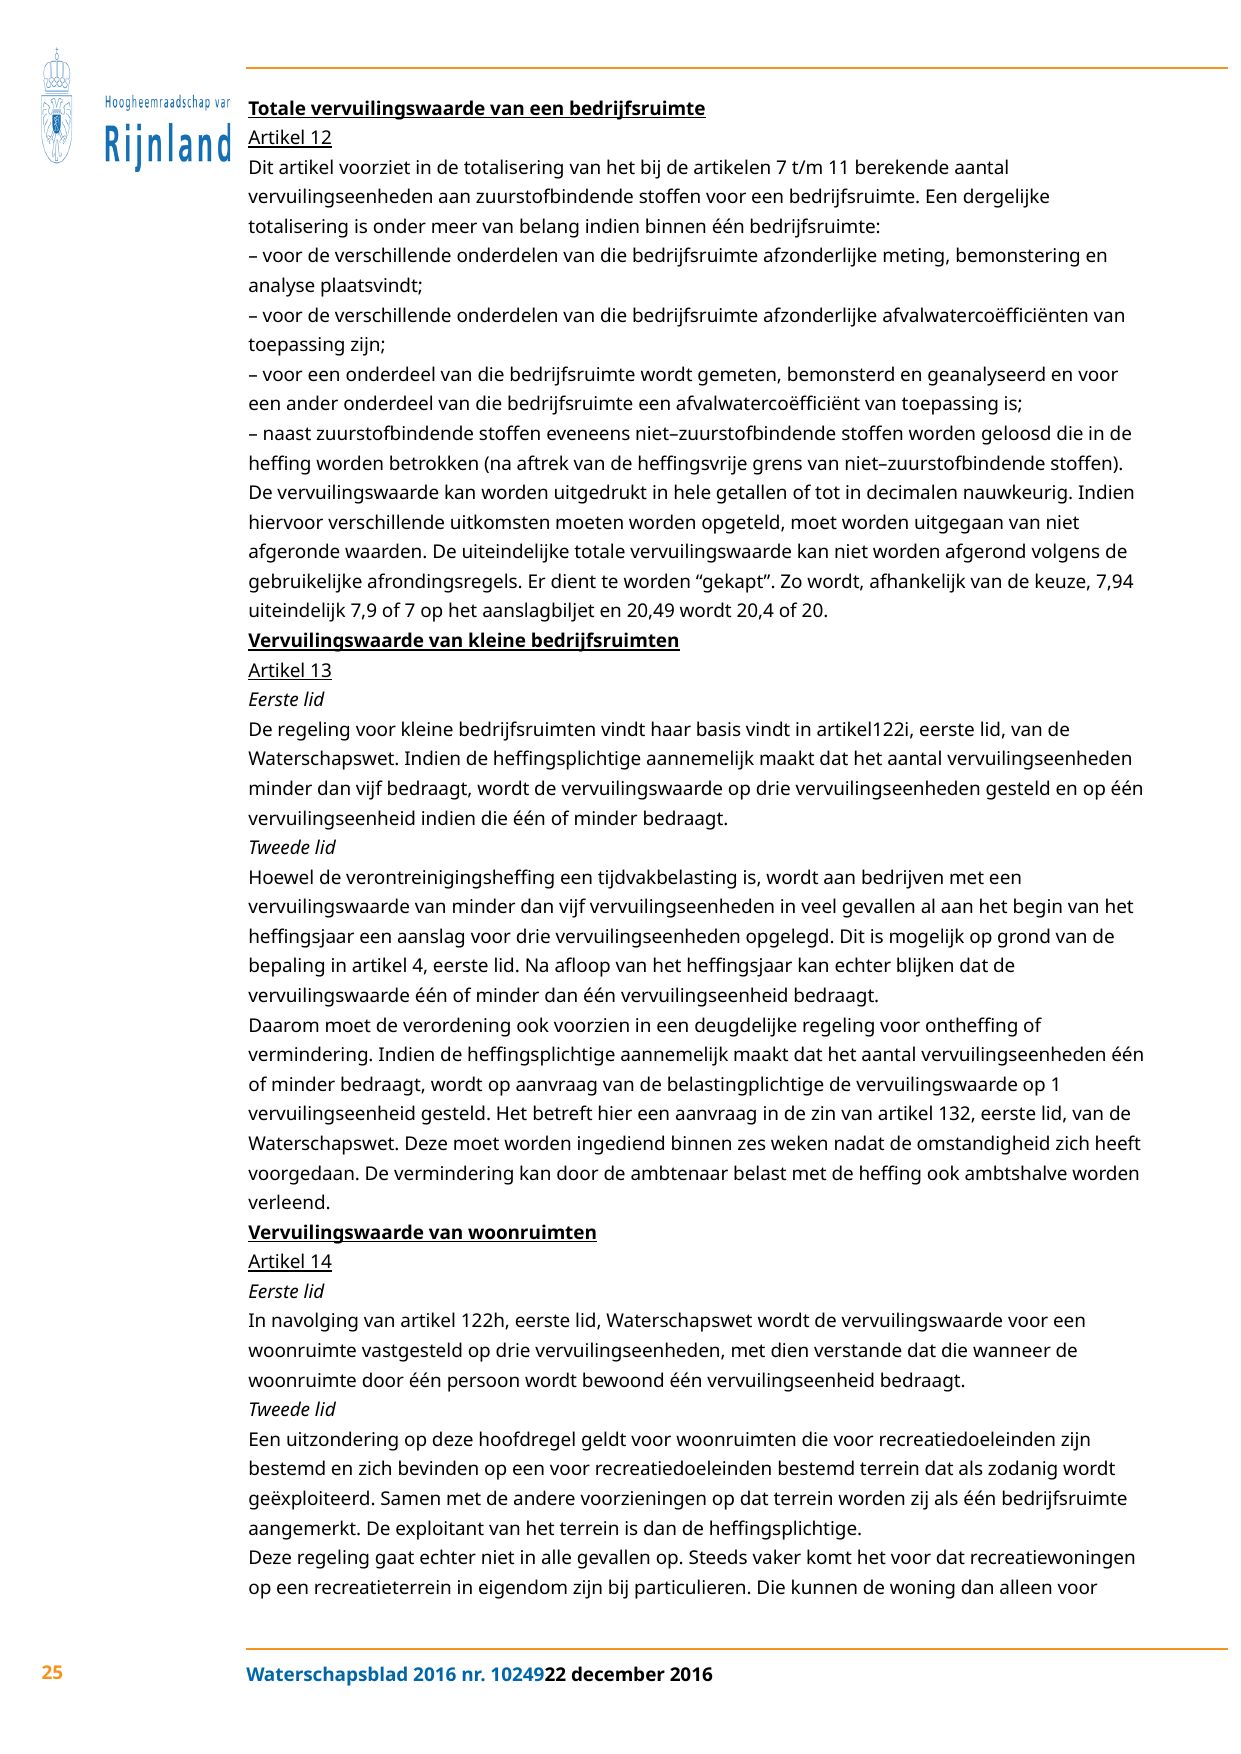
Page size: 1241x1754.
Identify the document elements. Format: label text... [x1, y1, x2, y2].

text – voor een onderdeel van die bedrijfsruimte wordt gemeten, bemonsterd en geanalyseerd en voor een ander onderdeel van die bedrijfsruimte een afvalwatercoëfficiënt van toepassing is; [248, 361, 1152, 416]
picture [41, 47, 231, 172]
text Artikel 14 [248, 1248, 1152, 1274]
text Artikel 12 [248, 124, 1152, 150]
text Daarom moet de verordening ook voorzien in een deugdelijke regeling voor ontheffing of vermindering. Indien de heffingsplichtige aannemelijk maakt dat het aantal vervuilingseenheden één of minder bedraagt, wordt op aanvraag van de belastingplichtige de vervuilingswaarde op 1 vervuilingseenheid gesteld. Het betreft hier een aanvraag in de zin van artikel 132, eerste lid, van de Waterschapswet. Deze moet worden ingediend binnen zes weken nadat de omstandigheid zich heeft voorgedaan. De vermindering kan door de ambtenaar belast met de heffing ook ambtshalve worden verleend. [248, 1012, 1152, 1215]
text Totale vervuilingswaarde van een bedrijfsruimte [248, 95, 1152, 121]
text Eerste lid [248, 1278, 1152, 1304]
text – voor de verschillende onderdelen van die bedrijfsruimte afzonderlijke meting, bemonstering en analyse plaatsvindt; [248, 243, 1152, 298]
text – naast zuurstofbindende stoffen eveneens niet–zuurstofbindende stoffen worden geloosd die in de heffing worden betrokken (na aftrek van de heffingsvrije grens van niet–zuurstofbindende stoffen). [248, 420, 1152, 476]
text De vervuilingswaarde kan worden uitgedrukt in hele getallen of tot in decimalen nauwkeurig. Indien hiervoor verschillende uitkomsten moeten worden opgeteld, moet worden uitgegaan van niet afgeronde waarden. De uiteindelijke totale vervuilingswaarde kan niet worden afgerond volgens de gebruikelijke afrondingsregels. Er dient te worden “gekapt”. Zo wordt, afhankelijk van de keuze, 7,94 uiteindelijk 7,9 of 7 op het aanslagbiljet en 20,49 wordt 20,4 of 20. [248, 479, 1152, 623]
text De regeling voor kleine bedrijfsruimten vindt haar basis vindt in artikel122i, eerste lid, van de Waterschapswet. Indien de heffingsplichtige aannemelijk maakt dat het aantal vervuilingseenheden minder dan vijf bedraagt, wordt de vervuilingswaarde op drie vervuilingseenheden gesteld en op één vervuilingseenheid indien die één of minder bedraagt. [248, 716, 1152, 831]
text Eerste lid [248, 686, 1152, 712]
text Deze regeling gaat echter niet in alle gevallen op. Steeds vaker komt het voor dat recreatiewoningen op een recreatieterrein in eigendom zijn bij particulieren. Die kunnen de woning dan alleen voor [248, 1544, 1152, 1600]
text Vervuilingswaarde van woonruimten [248, 1219, 1152, 1245]
text Artikel 13 [248, 657, 1152, 683]
text Tweede lid [248, 834, 1152, 860]
text Dit artikel voorziet in de totalisering van het bij de artikelen 7 t/m 11 berekende aantal vervuilingseenheden aan zuurstofbindende stoffen voor een bedrijfsruimte. Een dergelijke totalisering is onder meer van belang indien binnen één bedrijfsruimte: [248, 154, 1152, 239]
text Vervuilingswaarde van kleine bedrijfsruimten [248, 627, 1152, 653]
text Een uitzondering op deze hoofdregel geldt voor woonruimten die voor recreatiedoeleinden zijn bestemd en zich bevinden op een voor recreatiedoeleinden bestemd terrein dat als zodanig wordt geëxploiteerd. Samen met de andere voorzieningen op dat terrein worden zij als één bedrijfsruimte aangemerkt. De exploitant van het terrein is dan de heffingsplichtige. [248, 1426, 1152, 1541]
text In navolging van artikel 122h, eerste lid, Waterschapswet wordt de vervuilingswaarde voor een woonruimte vastgesteld op drie vervuilingseenheden, met dien verstande dat die wanneer de woonruimte door één persoon wordt bewoond één vervuilingseenheid bedraagt. [248, 1308, 1152, 1393]
text – voor de verschillende onderdelen van die bedrijfsruimte afzonderlijke afvalwatercoëfficiënten van toepassing zijn; [248, 302, 1152, 357]
text Tweede lid [248, 1396, 1152, 1422]
text Hoewel de verontreinigingsheffing een tijdvakbelasting is, wordt aan bedrijven met een vervuilingswaarde van minder dan vijf vervuilingseenheden in veel gevallen al aan het begin van het heffingsjaar een aanslag voor drie vervuilingseenheden opgelegd. Dit is mogelijk op grond van de bepaling in artikel 4, eerste lid. Na afloop van het heffingsjaar kan echter blijken dat de vervuilingswaarde één of minder dan één vervuilingseenheid bedraagt. [248, 864, 1152, 1008]
